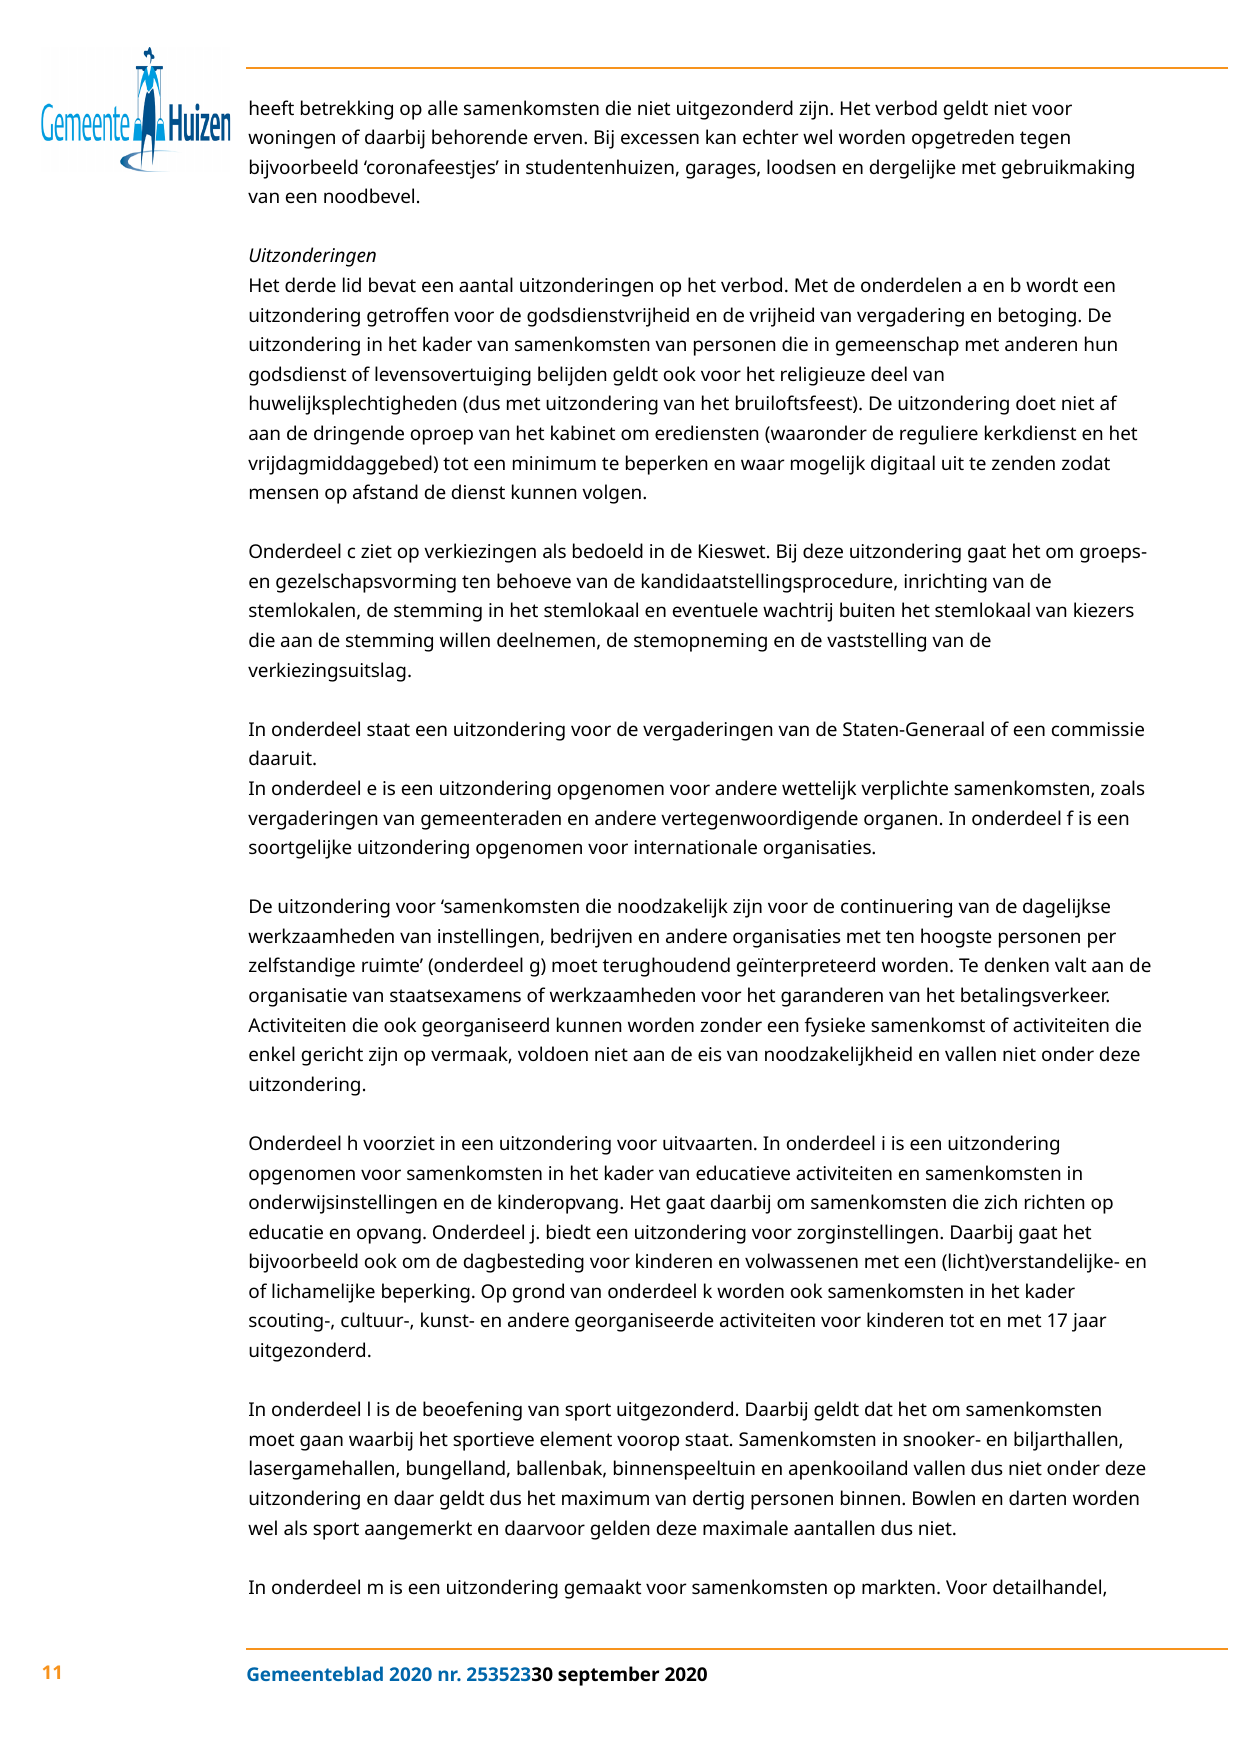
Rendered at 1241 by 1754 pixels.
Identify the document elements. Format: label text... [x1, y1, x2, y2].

text heeft betrekking op alle samenkomsten die niet uitgezonderd zijn. Het verbod geldt niet voor woningen of daarbij behorende erven. Bij excessen kan echter wel worden opgetreden tegen bijvoorbeeld ‘coronafeestjes’ in studentenhuizen, garages, loodsen en dergelijke met gebruikmaking van een noodbevel. [248, 95, 1152, 209]
text In onderdeel staat een uitzondering voor de vergaderingen van de Staten-Generaal of een commissie daaruit. [248, 716, 1152, 771]
text In onderdeel l is de beoefening van sport uitgezonderd. Daarbij geldt dat het om samenkomsten moet gaan waarbij het sportieve element voorop staat. Samenkomsten in snooker- en biljarthallen, lasergamehallen, bungelland, ballenbak, binnenspeeltuin en apenkooiland vallen dus niet onder deze uitzondering en daar geldt dus het maximum van dertig personen binnen. Bowlen en darten worden wel als sport aangemerkt en daarvoor gelden deze maximale aantallen dus niet. [248, 1396, 1152, 1541]
picture [41, 47, 231, 172]
text Onderdeel c ziet op verkiezingen als bedoeld in de Kieswet. Bij deze uitzondering gaat het om groeps- en gezelschapsvorming ten behoeve van de kandidaatstellingsprocedure, inrichting van de stemlokalen, de stemming in het stemlokaal en eventuele wachtrij buiten het stemlokaal van kiezers die aan de stemming willen deelnemen, de stemopneming en de vaststelling van de verkiezingsuitslag. [248, 538, 1152, 683]
text In onderdeel e is een uitzondering opgenomen voor andere wettelijk verplichte samenkomsten, zoals vergaderingen van gemeenteraden en andere vertegenwoordigende organen. In onderdeel f is een soortgelijke uitzondering opgenomen voor internationale organisaties. [248, 775, 1152, 860]
text Uitzonderingen [248, 243, 1152, 268]
text In onderdeel m is een uitzondering gemaakt voor samenkomsten op markten. Voor detailhandel, [248, 1574, 1152, 1600]
text Onderdeel h voorziet in een uitzondering voor uitvaarten. In onderdeel i is een uitzondering opgenomen voor samenkomsten in het kader van educatieve activiteiten en samenkomsten in onderwijsinstellingen en de kinderopvang. Het gaat daarbij om samenkomsten die zich richten op educatie en opvang. Onderdeel j. biedt een uitzondering voor zorginstellingen. Daarbij gaat het bijvoorbeeld ook om de dagbesteding voor kinderen en volwassenen met een (licht)verstandelijke- en of lichamelijke beperking. Op grond van onderdeel k worden ook samenkomsten in het kader scouting-, cultuur-, kunst- en andere georganiseerde activiteiten voor kinderen tot en met 17 jaar uitgezonderd. [248, 1130, 1152, 1363]
text De uitzondering voor ‘samenkomsten die noodzakelijk zijn voor de continuering van de dagelijkse werkzaamheden van instellingen, bedrijven en andere organisaties met ten hoogste personen per zelfstandige ruimte’ (onderdeel g) moet terughoudend geïnterpreteerd worden. Te denken valt aan de organisatie van staatsexamens of werkzaamheden voor het garanderen van het betalingsverkeer. Activiteiten die ook georganiseerd kunnen worden zonder een fysieke samenkomst of activiteiten die enkel gericht zijn op vermaak, voldoen niet aan de eis van noodzakelijkheid en vallen niet onder deze uitzondering. [248, 893, 1152, 1097]
text Het derde lid bevat een aantal uitzonderingen op het verbod. Met de onderdelen a en b wordt een uitzondering getroffen voor de godsdienstvrijheid en de vrijheid van vergadering en betoging. De uitzondering in het kader van samenkomsten van personen die in gemeenschap met anderen hun godsdienst of levensovertuiging belijden geldt ook voor het religieuze deel van huwelijksplechtigheden (dus met uitzondering van het bruiloftsfeest). De uitzondering doet niet af aan de dringende oproep van het kabinet om erediensten (waaronder de reguliere kerkdienst en het vrijdagmiddaggebed) tot een minimum te beperken en waar mogelijk digitaal uit te zenden zodat mensen op afstand de dienst kunnen volgen. [248, 272, 1152, 505]
